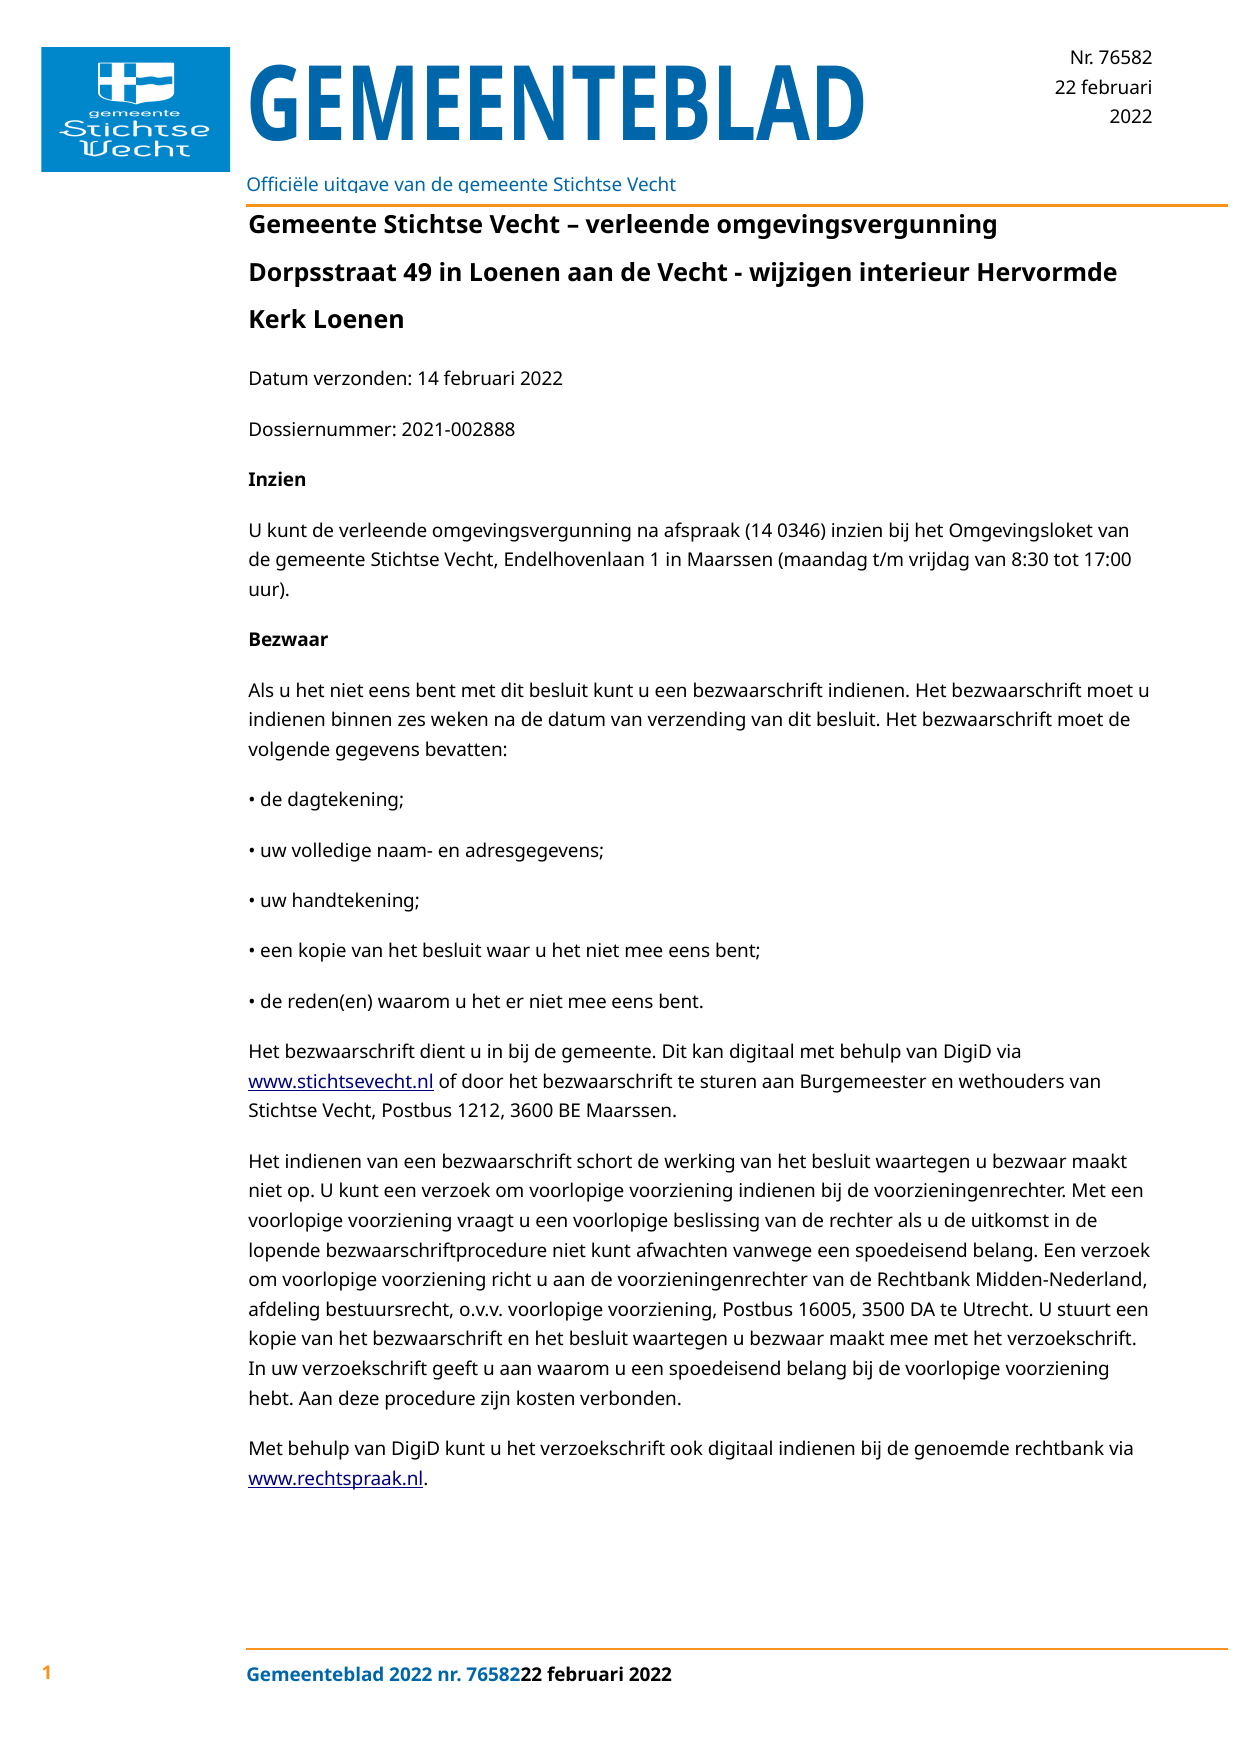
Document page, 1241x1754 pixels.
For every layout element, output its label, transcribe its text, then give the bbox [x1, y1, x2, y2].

picture [99, 63, 135, 101]
text Met behulp van DigiD kunt u het verzoekschrift ook digitaal indienen bij de genoemde rechtbank via www.rechtspraak.nl. [248, 1435, 1152, 1490]
text Gemeente Stichtse Vecht – verleende omgevingsvergunning Dorpsstraat 49 in Loenen aan de Vecht - wijzigen interieur Hervormde Kerk Loenen [248, 207, 1152, 336]
text Het indienen van een bezwaarschrift schort de werking van het besluit waartegen u bezwaar maakt niet op. U kunt een verzoek om voorlopige voorziening indienen bij de voorzieningenrechter. Met een voorlopige voorziening vraagt u een voorlopige beslissing van de rechter als u de uitkomst in de lopende bezwaarschriftprocedure niet kunt afwachten vanwege een spoedeisend belang. Een verzoek om voorlopige voorziening richt u aan de voorzieningenrechter van de Rechtbank Midden-Nederland, afdeling bestuursrecht, o.v.v. voorlopige voorziening, Postbus 16005, 3500 DA te Utrecht. U stuurt een kopie van het bezwaarschrift en het besluit waartegen u bezwaar maakt mee met het verzoekschrift. In uw verzoekschrift geeft u aan waarom u een spoedeisend belang bij de voorlopige voorziening hebt. Aan deze procedure zijn kosten verbonden. [248, 1148, 1152, 1410]
text • een kopie van het besluit waar u het niet mee eens bent; [248, 938, 1152, 963]
text Dossiernummer: 2021-002888 [248, 416, 1152, 442]
text U kunt de verleende omgevingsvergunning na afspraak (14 0346) inzien bij het Omgevingsloket van de gemeente Stichtse Vecht, Endelhovenlaan 1 in Maarssen (maandag t/m vrijdag van 8:30 tot 17:00 uur). [248, 517, 1152, 602]
text Het bezwaarschrift dient u in bij de gemeente. Dit kan digitaal met behulp van DigiD via www.stichtsevecht.nl of door het bezwaarschrift te sturen aan Burgemeester en wethouders van Stichtse Vecht, Postbus 1212, 3600 BE Maarssen. [248, 1038, 1152, 1123]
text Datum verzonden: 14 februari 2022 [248, 366, 1152, 391]
text Inzien [248, 466, 1152, 492]
text Bezwaar [248, 626, 1152, 652]
text • uw handtekening; [248, 887, 1152, 913]
text Als u het niet eens bent met dit besluit kunt u een bezwaarschrift indienen. Het bezwaarschrift moet u indienen binnen zes weken na de datum van verzending van dit besluit. Het bezwaarschrift moet de volgende gegevens bevatten: [248, 677, 1152, 762]
text • de dagtekening; [248, 786, 1152, 812]
picture [137, 63, 174, 103]
text • uw volledige naam- en adresgegevens; [248, 837, 1152, 862]
text • de reden(en) waarom u het er niet mee eens bent. [248, 988, 1152, 1014]
